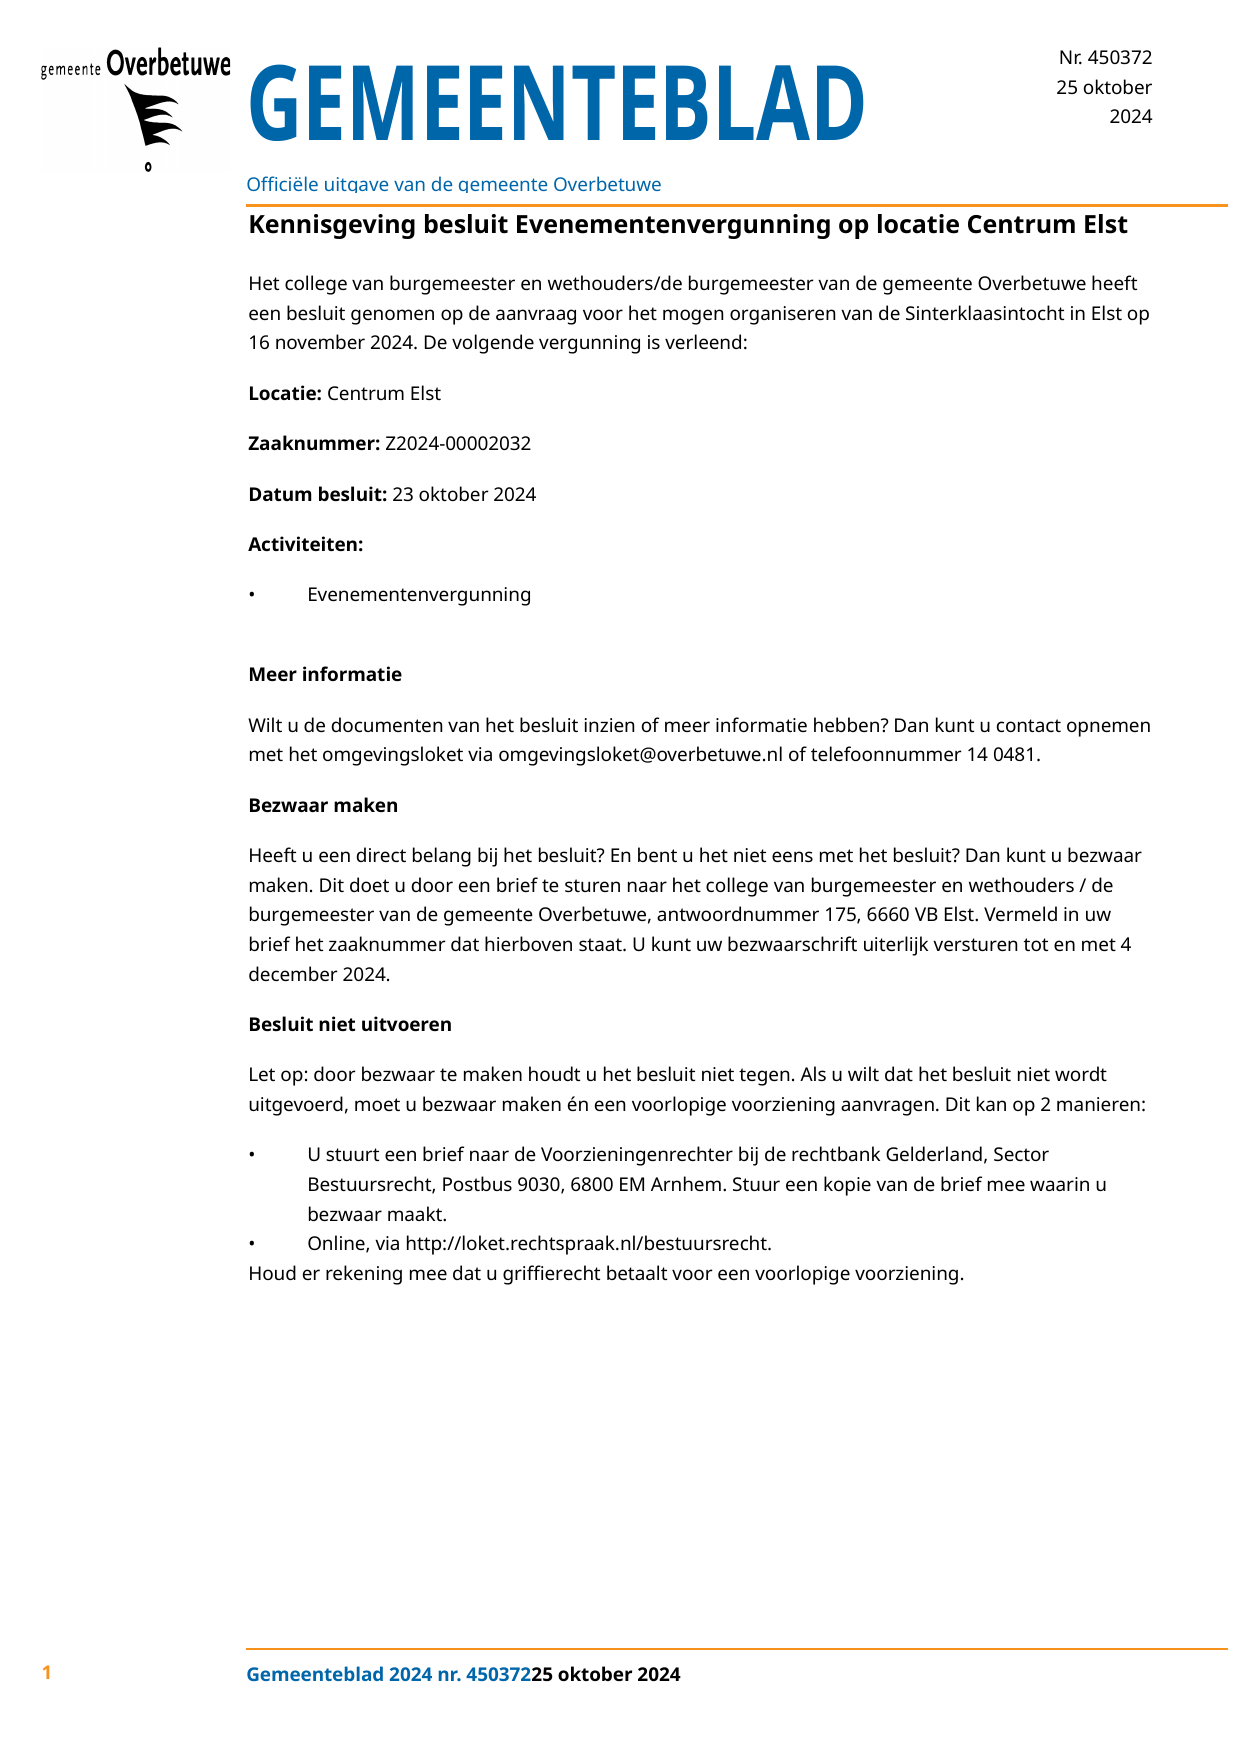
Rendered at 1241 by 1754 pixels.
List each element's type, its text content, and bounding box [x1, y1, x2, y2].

text Meer informatie [248, 662, 1152, 687]
text Zaaknummer: Z2024-00002032 [248, 430, 1152, 456]
text Datum besluit: 23 oktober 2024 [248, 481, 1152, 506]
text Bezwaar maken [248, 792, 1152, 818]
text Let op: door bezwaar te maken houdt u het besluit niet tegen. Als u wilt dat het besluit niet wordt uitgevoerd, moet u bezwaar maken én een voorlopige voorziening aanvragen. Dit kan op 2 manieren: [248, 1062, 1152, 1117]
list U stuurt een brief naar de Voorzieningenrechter bij de rechtbank Gelderland, Sector Bestuursrecht, Postbus 9030, 6800 EM Arnhem. Stuur een kopie van de brief mee waarin u bezwaar maakt. [248, 1142, 1152, 1226]
text Activiteiten: [248, 531, 1152, 557]
text Kennisgeving besluit Evenementenvergunning op locatie Centrum Elst [248, 207, 1152, 241]
text Heeft u een direct belang bij het besluit? En bent u het niet eens met het besluit? Dan kunt u bezwaar maken. Dit doet u door een brief te sturen naar het college van burgemeester en wethouders / de burgemeester van de gemeente Overbetuwe, antwoordnummer 175, 6660 VB Elst. Vermeld in uw brief het zaaknummer dat hierboven staat. U kunt uw bezwaarschrift uiterlijk versturen tot en met 4 december 2024. [248, 842, 1152, 986]
text Besluit niet uitvoeren [248, 1011, 1152, 1037]
list Evenementenvergunning [248, 582, 1152, 607]
picture [41, 47, 231, 172]
list Online, via http://loket.rechtspraak.nl/bestuursrecht. [248, 1230, 1152, 1256]
text Het college van burgemeester en wethouders/de burgemeester van de gemeente Overbetuwe heeft een besluit genomen op de aanvraag voor het mogen organiseren van de Sinterklaasintocht in Elst op 16 november 2024. De volgende vergunning is verleend: [248, 270, 1152, 355]
text Wilt u de documenten van het besluit inzien of meer informatie hebben? Dan kunt u contact opnemen met het omgevingsloket via omgevingsloket@overbetuwe.nl of telefoonnummer 14 0481. [248, 712, 1152, 767]
text Locatie: Centrum Elst [248, 380, 1152, 406]
text Houd er rekening mee dat u griffierecht betaalt voor een voorlopige voorziening. [248, 1260, 1152, 1286]
